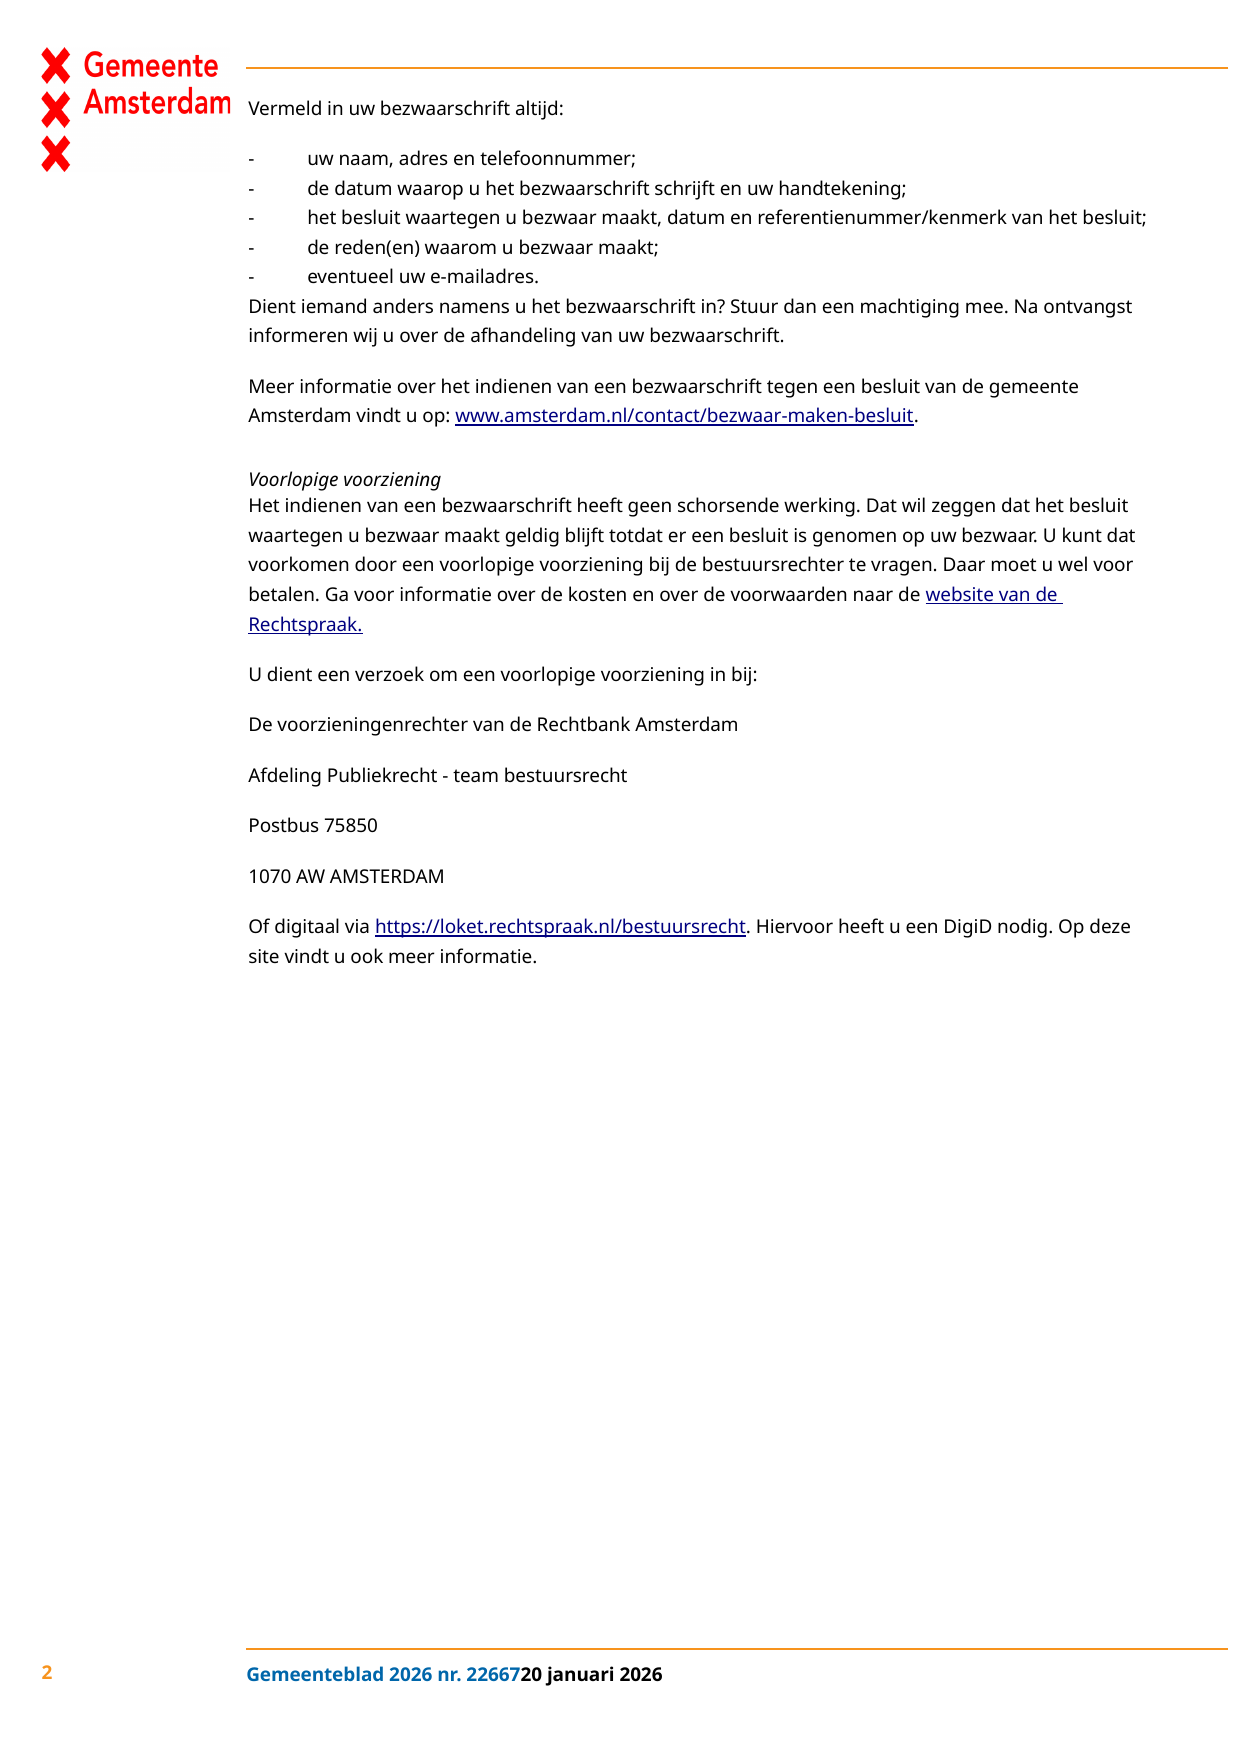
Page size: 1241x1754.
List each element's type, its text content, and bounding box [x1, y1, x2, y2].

list eventueel uw e-mailadres. [248, 263, 1152, 289]
text Dient iemand anders namens u het bezwaarschrift in? Stuur dan een machtiging mee. Na ontvangst informeren wij u over de afhandeling van uw bezwaarschrift. [248, 293, 1152, 348]
text De voorzieningenrechter van de Rechtbank Amsterdam [248, 712, 1152, 737]
text Vermeld in uw bezwaarschrift altijd: [248, 95, 1152, 121]
list uw naam, adres en telefoonnummer; [248, 145, 1152, 171]
list de reden(en) waarom u bezwaar maakt; [248, 234, 1152, 260]
text Het indienen van een bezwaarschrift heeft geen schorsende werking. Dat wil zeggen dat het besluit waartegen u bezwaar maakt geldig blijft totdat er een besluit is genomen op uw bezwaar. U kunt dat voorkomen door een voorlopige voorziening bij de bestuursrechter te vragen. Daar moet u wel voor betalen. Ga voor informatie over de kosten en over de voorwaarden naar de website van de Rechtspraak. [248, 492, 1152, 636]
text 1070 AW AMSTERDAM [248, 863, 1152, 888]
text Voorlopige voorziening [248, 467, 1152, 492]
list het besluit waartegen u bezwaar maakt, datum en referentienummer/kenmerk van het besluit; [248, 204, 1152, 230]
text U dient een verzoek om een voorlopige voorziening in bij: [248, 661, 1152, 687]
picture [41, 47, 231, 172]
list de datum waarop u het bezwaarschrift schrijft en uw handtekening; [248, 175, 1152, 201]
text Afdeling Publiekrecht - team bestuursrecht [248, 762, 1152, 788]
text Meer informatie over het indienen van een bezwaarschrift tegen een besluit van de gemeente Amsterdam vindt u op: www.amsterdam.nl/contact/bezwaar-maken-besluit. [248, 373, 1152, 428]
text Of digitaal via https://loket.rechtspraak.nl/bestuursrecht. Hiervoor heeft u een DigiD nodig. Op deze site vindt u ook meer informatie. [248, 913, 1152, 968]
text Postbus 75850 [248, 812, 1152, 838]
